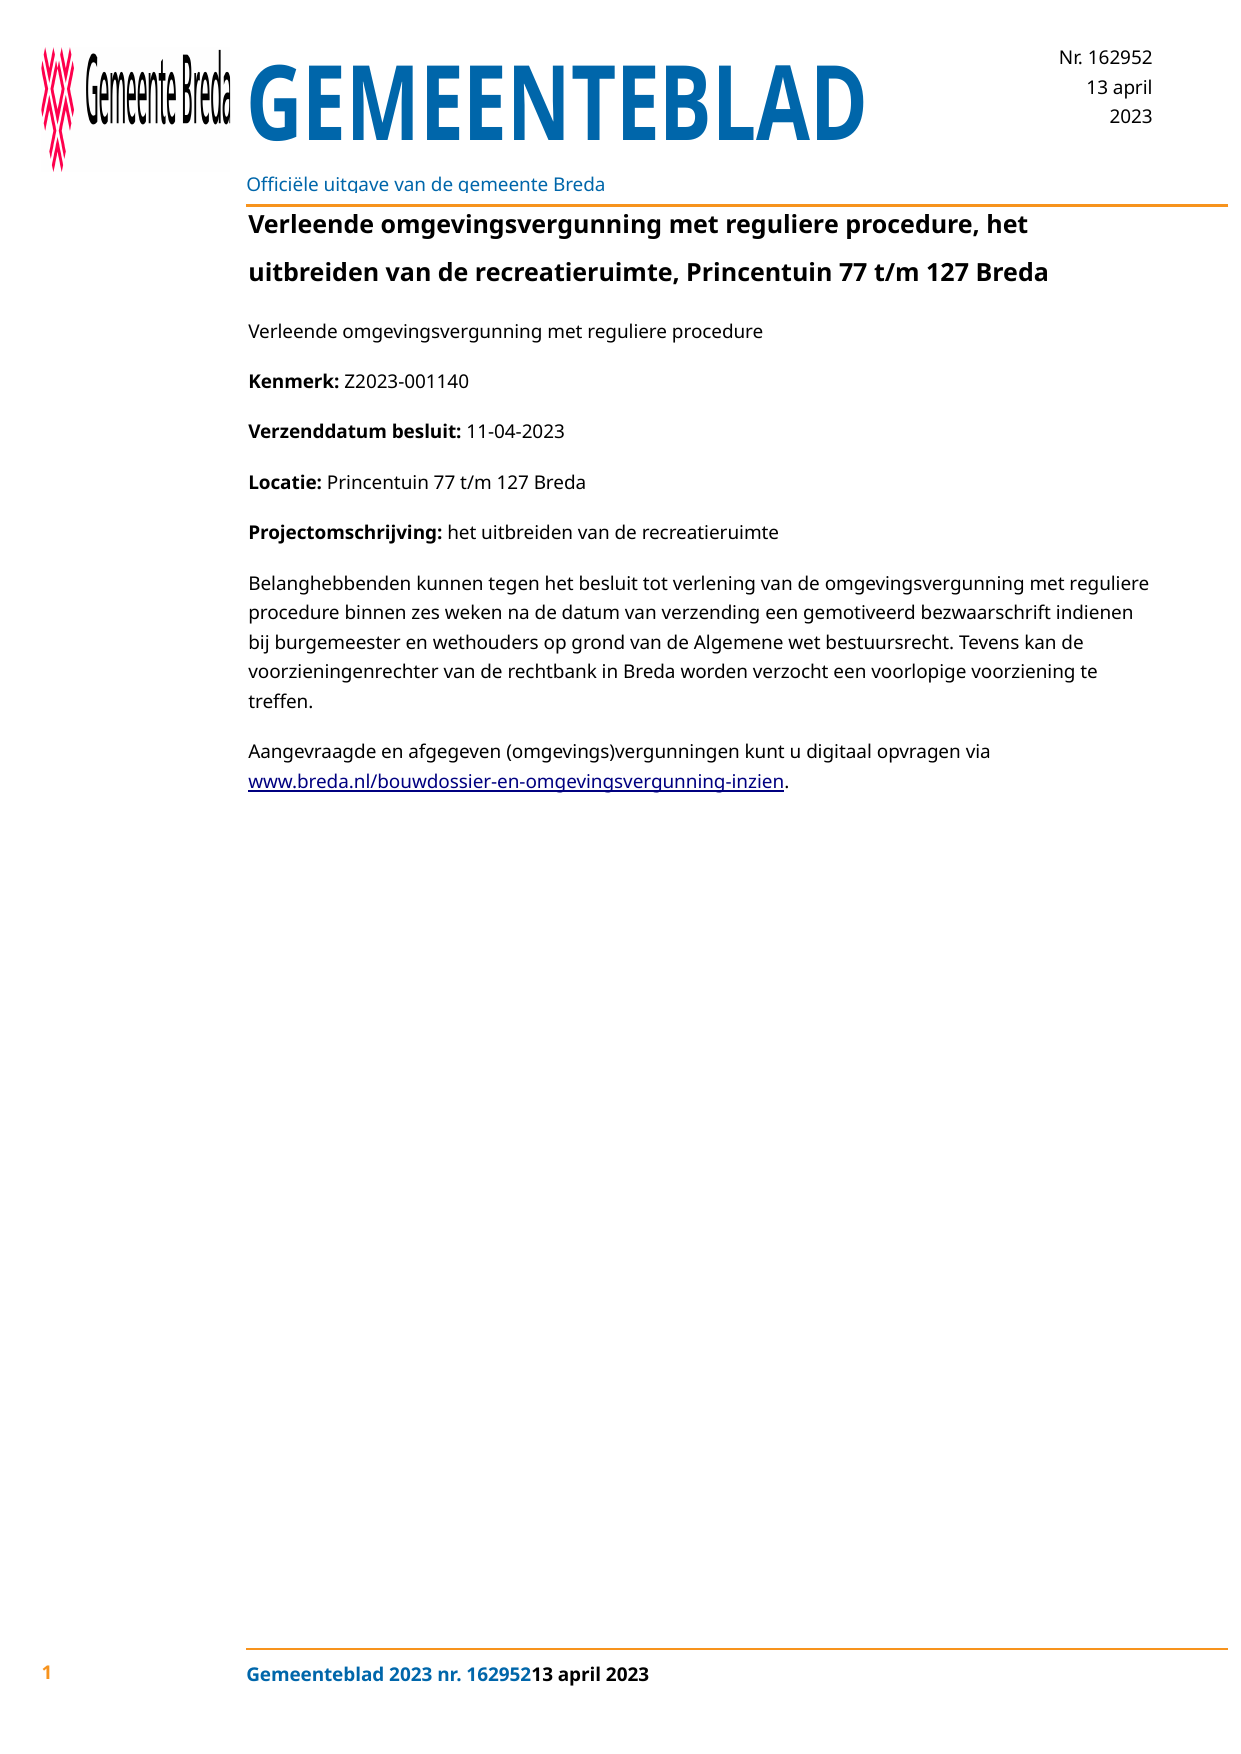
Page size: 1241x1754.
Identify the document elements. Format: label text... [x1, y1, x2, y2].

text Aangevraagde en afgegeven (omgevings)vergunningen kunt u digitaal opvragen via www.breda.nl/bouwdossier-en-omgevingsvergunning-inzien. [248, 739, 1152, 794]
text Belanghebbenden kunnen tegen het besluit tot verlening van de omgevingsvergunning met reguliere procedure binnen zes weken na de datum van verzending een gemotiveerd bezwaarschrift indienen bij burgemeester en wethouders op grond van de Algemene wet bestuursrecht. Tevens kan de voorzieningenrechter van de rechtbank in Breda worden verzocht een voorlopige voorziening te treffen. [248, 570, 1152, 714]
text Verleende omgevingsvergunning met reguliere procedure [248, 318, 1152, 344]
text Locatie: Princentuin 77 t/m 127 Breda [248, 469, 1152, 495]
text Projectomschrijving: het uitbreiden van de recreatieruimte [248, 519, 1152, 545]
text Verzenddatum besluit: 11-04-2023 [248, 419, 1152, 444]
text Kenmerk: Z2023-001140 [248, 368, 1152, 394]
text Verleende omgevingsvergunning met reguliere procedure, het uitbreiden van de recreatieruimte, Princentuin 77 t/m 127 Breda [248, 207, 1152, 288]
picture [41, 47, 231, 172]
